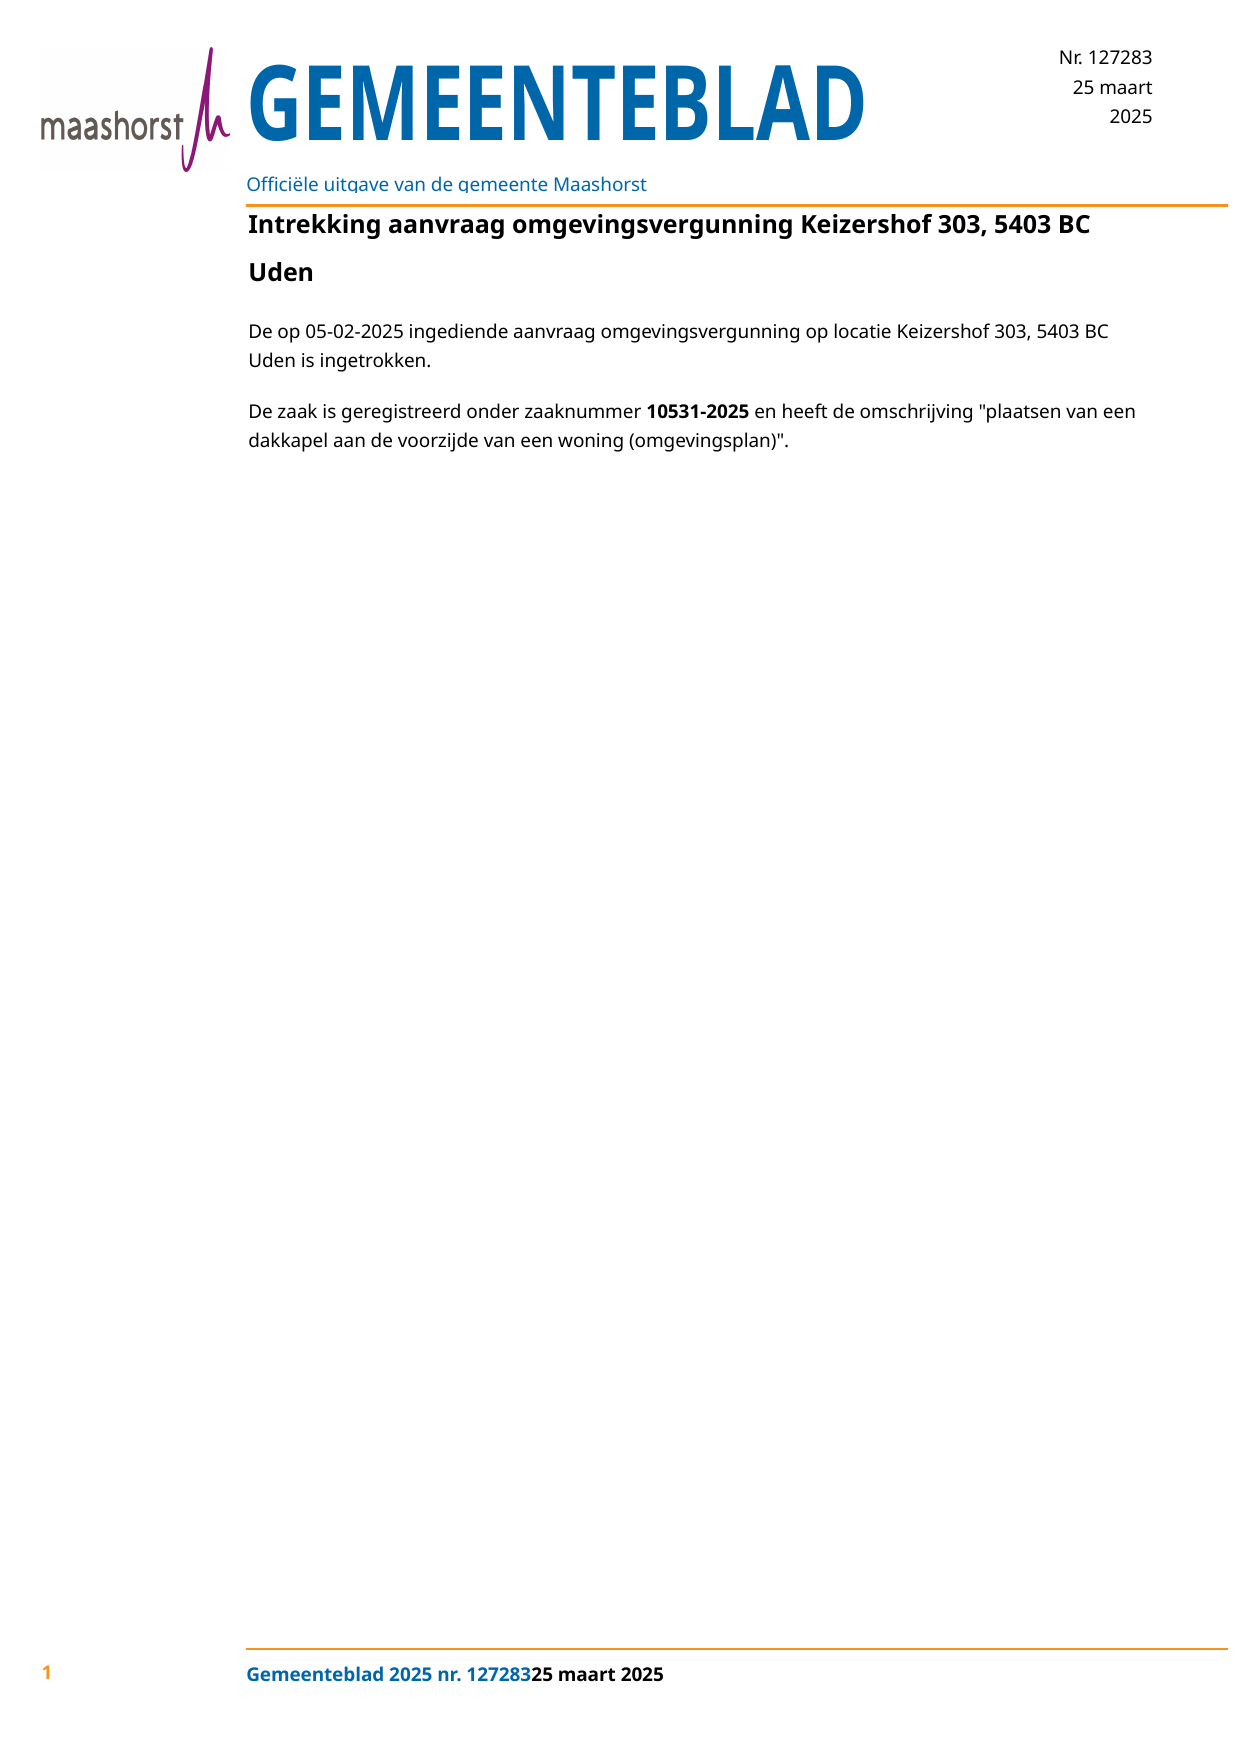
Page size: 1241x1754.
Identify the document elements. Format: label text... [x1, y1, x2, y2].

text De zaak is geregistreerd onder zaaknummer 10531-2025 en heeft de omschrijving "plaatsen van een dakkapel aan de voorzijde van een woning (omgevingsplan)". [248, 398, 1152, 453]
text De op 05-02-2025 ingediende aanvraag omgevingsvergunning op locatie Keizershof 303, 5403 BC Uden is ingetrokken. [248, 318, 1152, 373]
picture [41, 47, 231, 172]
text Intrekking aanvraag omgevingsvergunning Keizershof 303, 5403 BC Uden [248, 207, 1152, 288]
